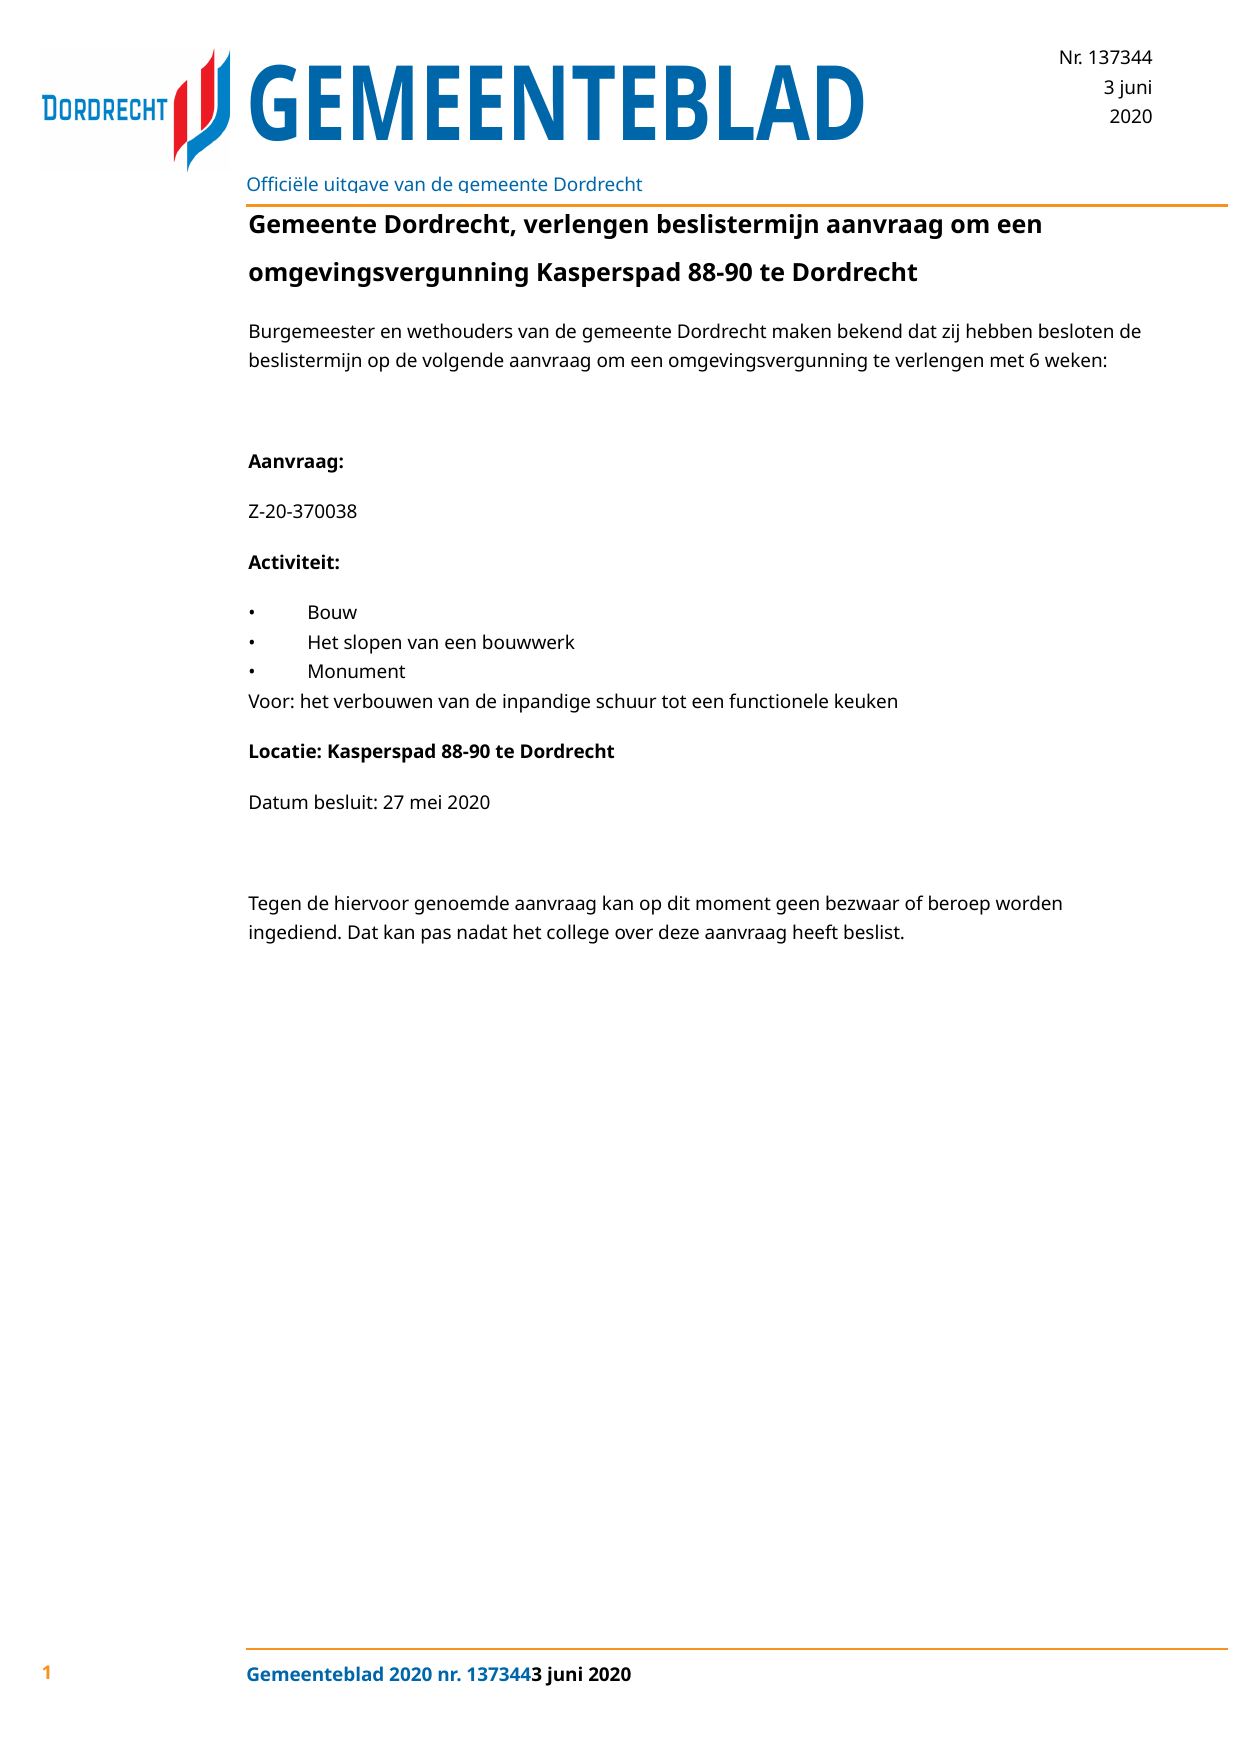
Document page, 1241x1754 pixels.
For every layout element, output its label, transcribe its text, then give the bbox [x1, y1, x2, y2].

text Z-20-370038 [248, 499, 1152, 524]
text Gemeente Dordrecht, verlengen beslistermijn aanvraag om een omgevingsvergunning Kasperspad 88-90 te Dordrecht [248, 207, 1152, 288]
text Activiteit: [248, 549, 1152, 575]
text Aanvraag: [248, 448, 1152, 474]
text Locatie: Kasperspad 88-90 te Dordrecht [248, 739, 1152, 764]
list Bouw [248, 599, 1152, 625]
picture [41, 47, 231, 172]
text Tegen de hiervoor genoemde aanvraag kan op dit moment geen bezwaar of beroep worden ingediend. Dat kan pas nadat het college over deze aanvraag heeft beslist. [248, 890, 1152, 945]
list Het slopen van een bouwwerk [248, 629, 1152, 655]
text Datum besluit: 27 mei 2020 [248, 789, 1152, 815]
text Burgemeester en wethouders van de gemeente Dordrecht maken bekend dat zij hebben besloten de beslistermijn op de volgende aanvraag om een omgevingsvergunning te verlengen met 6 weken: [248, 318, 1152, 373]
text Voor: het verbouwen van de inpandige schuur tot een functionele keuken [248, 688, 1152, 714]
list Monument [248, 659, 1152, 684]
